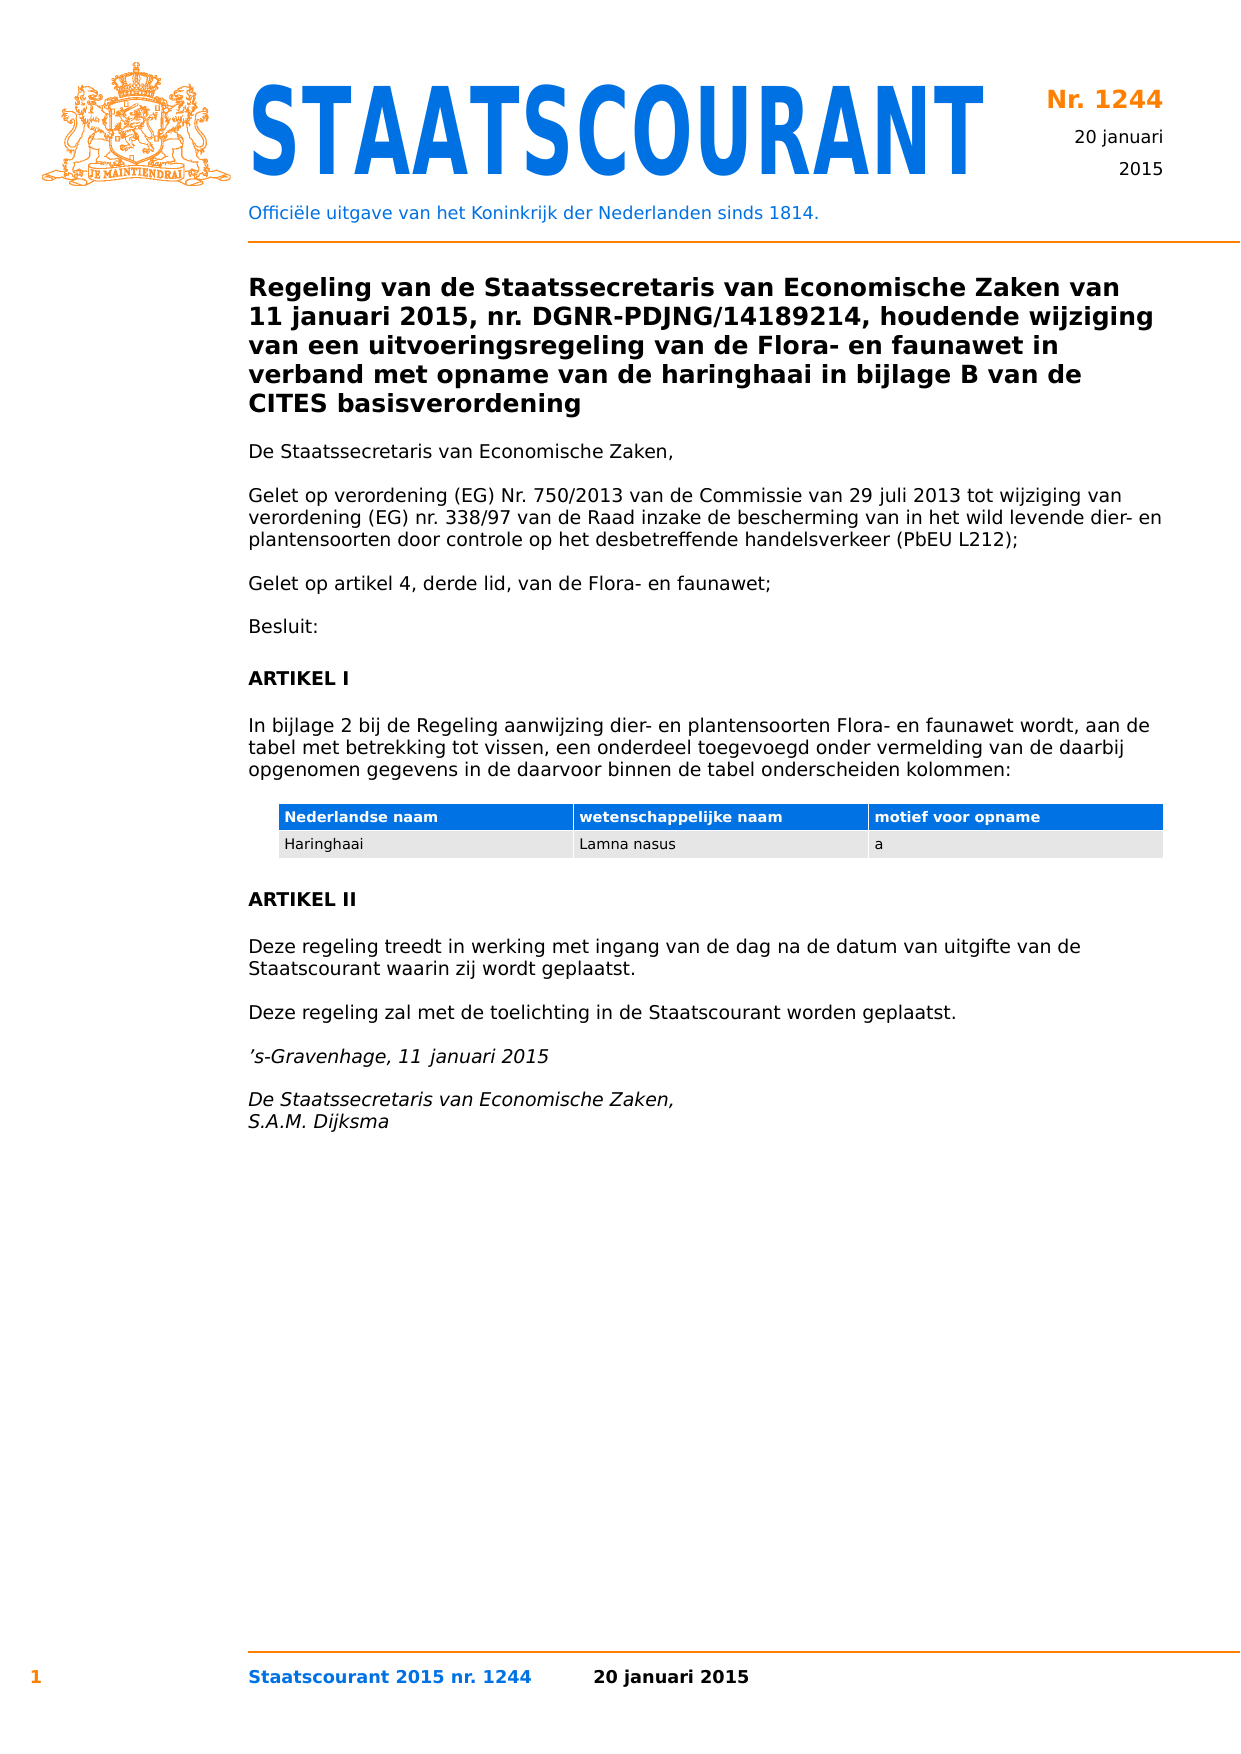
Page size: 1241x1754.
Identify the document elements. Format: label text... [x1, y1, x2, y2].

subtitle ARTIKEL I [248, 668, 1163, 690]
table_cell Haringhaai [279, 831, 573, 858]
text Deze regeling treedt in werking met ingang van de dag na de datum van uitgifte van de Staatscourant waarin zij wordt geplaatst. [248, 936, 1163, 980]
table_header STAATSCOURANT [248, 62, 998, 203]
text In bijlage 2 bij de Regeling aanwijzing dier- en plantensoorten Flora- en faunawet wordt, aan de tabel met betrekking tot vissen, een onderdeel toegevoegd onder vermelding van de daarbij opgenomen gegevens in de daarvoor binnen de tabel onderscheiden kolommen: [248, 715, 1163, 781]
picture [41, 62, 231, 186]
table_header wetenschappelijke naam [574, 804, 868, 830]
table_header [25, 62, 248, 241]
table_cell 2015 [998, 153, 1240, 203]
table_header Nr. 1244 [998, 62, 1240, 121]
table_cell a [869, 831, 1163, 858]
text De Staatssecretaris van Economische Zaken, [248, 441, 1163, 463]
table_cell Officiële uitgave van het Koninkrijk der Nederlanden sinds 1814. [248, 203, 1240, 241]
text Gelet op verordening (EG) Nr. 750/2013 van de Commissie van 29 juli 2013 tot wijziging van verordening (EG) nr. 338/97 van de Raad inzake de bescherming van in het wild levende dier- en plantensoorten door controle op het desbetreffende handelsverkeer (PbEU L212); [248, 484, 1163, 551]
text Deze regeling zal met de toelichting in de Staatscourant worden geplaatst. [248, 1002, 1163, 1024]
table_cell 20 januari [998, 121, 1240, 153]
text De Staatssecretaris van Economische Zaken, S.A.M. Dijksma [248, 1089, 1163, 1133]
text Gelet op artikel 4, derde lid, van de Flora- en faunawet; [248, 572, 1163, 594]
table_cell Lamna nasus [574, 831, 868, 858]
subtitle ARTIKEL II [248, 889, 1163, 911]
table_header Nederlandse naam [279, 804, 573, 830]
text ’s-Gravenhage, 11 januari 2015 [248, 1046, 1163, 1067]
text Besluit: [248, 616, 1163, 638]
table_header motief voor opname [869, 804, 1163, 830]
subtitle Regeling van de Staatssecretaris van Economische Zaken van 11 januari 2015, nr. DGNR-PDJNG/14189214, houdende wijziging van een uitvoeringsregeling van de Flora- en faunawet in verband met opname van de haringhaai in bijlage B van de CITES basisverordening [248, 273, 1163, 419]
